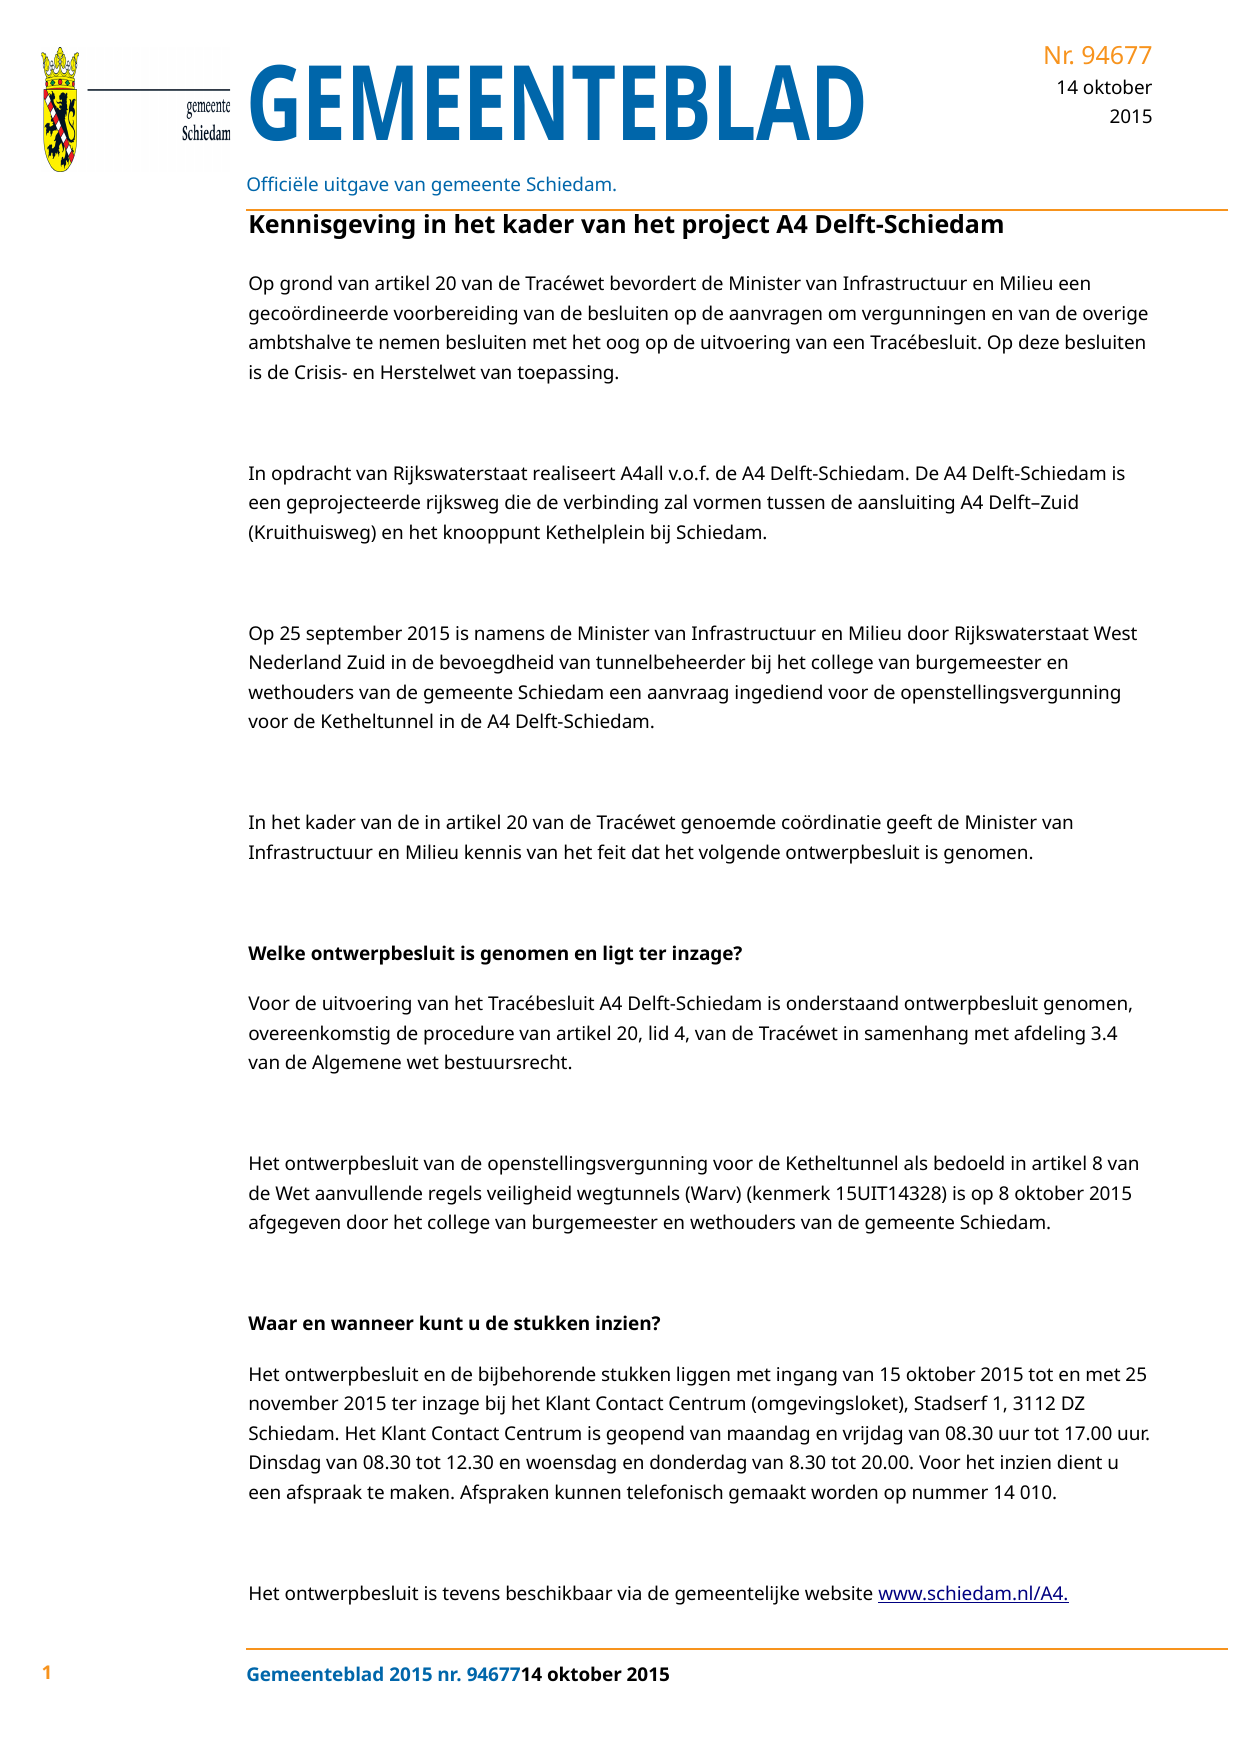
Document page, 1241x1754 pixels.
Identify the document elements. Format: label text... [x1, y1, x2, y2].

text Op grond van artikel 20 van de Tracéwet bevordert de Minister van Infrastructuur en Milieu een gecoördineerde voorbereiding van de besluiten op de aanvragen om vergunningen en van de overige ambtshalve te nemen besluiten met het oog op de uitvoering van een Tracébesluit. Op deze besluiten is de Crisis- en Herstelwet van toepassing. [248, 270, 1152, 385]
text Het ontwerpbesluit is tevens beschikbaar via de gemeentelijke website www.schiedam.nl/A4. [248, 1580, 1152, 1606]
text Het ontwerpbesluit van de openstellingsvergunning voor de Ketheltunnel als bedoeld in artikel 8 van de Wet aanvullende regels veiligheid wegtunnels (Warv) (kenmerk 15UIT14328) is op 8 oktober 2015 afgegeven door het college van burgemeester en wethouders van de gemeente Schiedam. [248, 1150, 1152, 1235]
picture [41, 47, 231, 172]
text In opdracht van Rijkswaterstaat realiseert A4all v.o.f. de A4 Delft-Schiedam. De A4 Delft-Schiedam is een geprojecteerde rijksweg die de verbinding zal vormen tussen de aansluiting A4 Delft–Zuid (Kruithuisweg) en het knooppunt Kethelplein bij Schiedam. [248, 460, 1152, 545]
text Waar en wanneer kunt u de stukken inzien? [248, 1310, 1152, 1336]
text Kennisgeving in het kader van het project A4 Delft-Schiedam [248, 211, 1152, 241]
text Op 25 september 2015 is namens de Minister van Infrastructuur en Milieu door Rijkswaterstaat West Nederland Zuid in de bevoegdheid van tunnelbeheerder bij het college van burgemeester en wethouders van de gemeente Schiedam een aanvraag ingediend voor de openstellingsvergunning voor de Ketheltunnel in de A4 Delft-Schiedam. [248, 620, 1152, 734]
text Voor de uitvoering van het Tracébesluit A4 Delft-Schiedam is onderstaand ontwerpbesluit genomen, overeenkomstig de procedure van artikel 20, lid 4, van de Tracéwet in samenhang met afdeling 3.4 van de Algemene wet bestuursrecht. [248, 990, 1152, 1075]
text In het kader van de in artikel 20 van de Tracéwet genoemde coördinatie geeft de Minister van Infrastructuur en Milieu kennis van het feit dat het volgende ontwerpbesluit is genomen. [248, 809, 1152, 865]
text Het ontwerpbesluit en de bijbehorende stukken liggen met ingang van 15 oktober 2015 tot en met 25 november 2015 ter inzage bij het Klant Contact Centrum (omgevingsloket), Stadserf 1, 3112 DZ Schiedam. Het Klant Contact Centrum is geopend van maandag en vrijdag van 08.30 uur tot 17.00 uur. Dinsdag van 08.30 tot 12.30 en woensdag en donderdag van 8.30 tot 20.00. Voor het inzien dient u een afspraak te maken. Afspraken kunnen telefonisch gemaakt worden op nummer 14 010. [248, 1361, 1152, 1505]
text Welke ontwerpbesluit is genomen en ligt ter inzage? [248, 940, 1152, 966]
